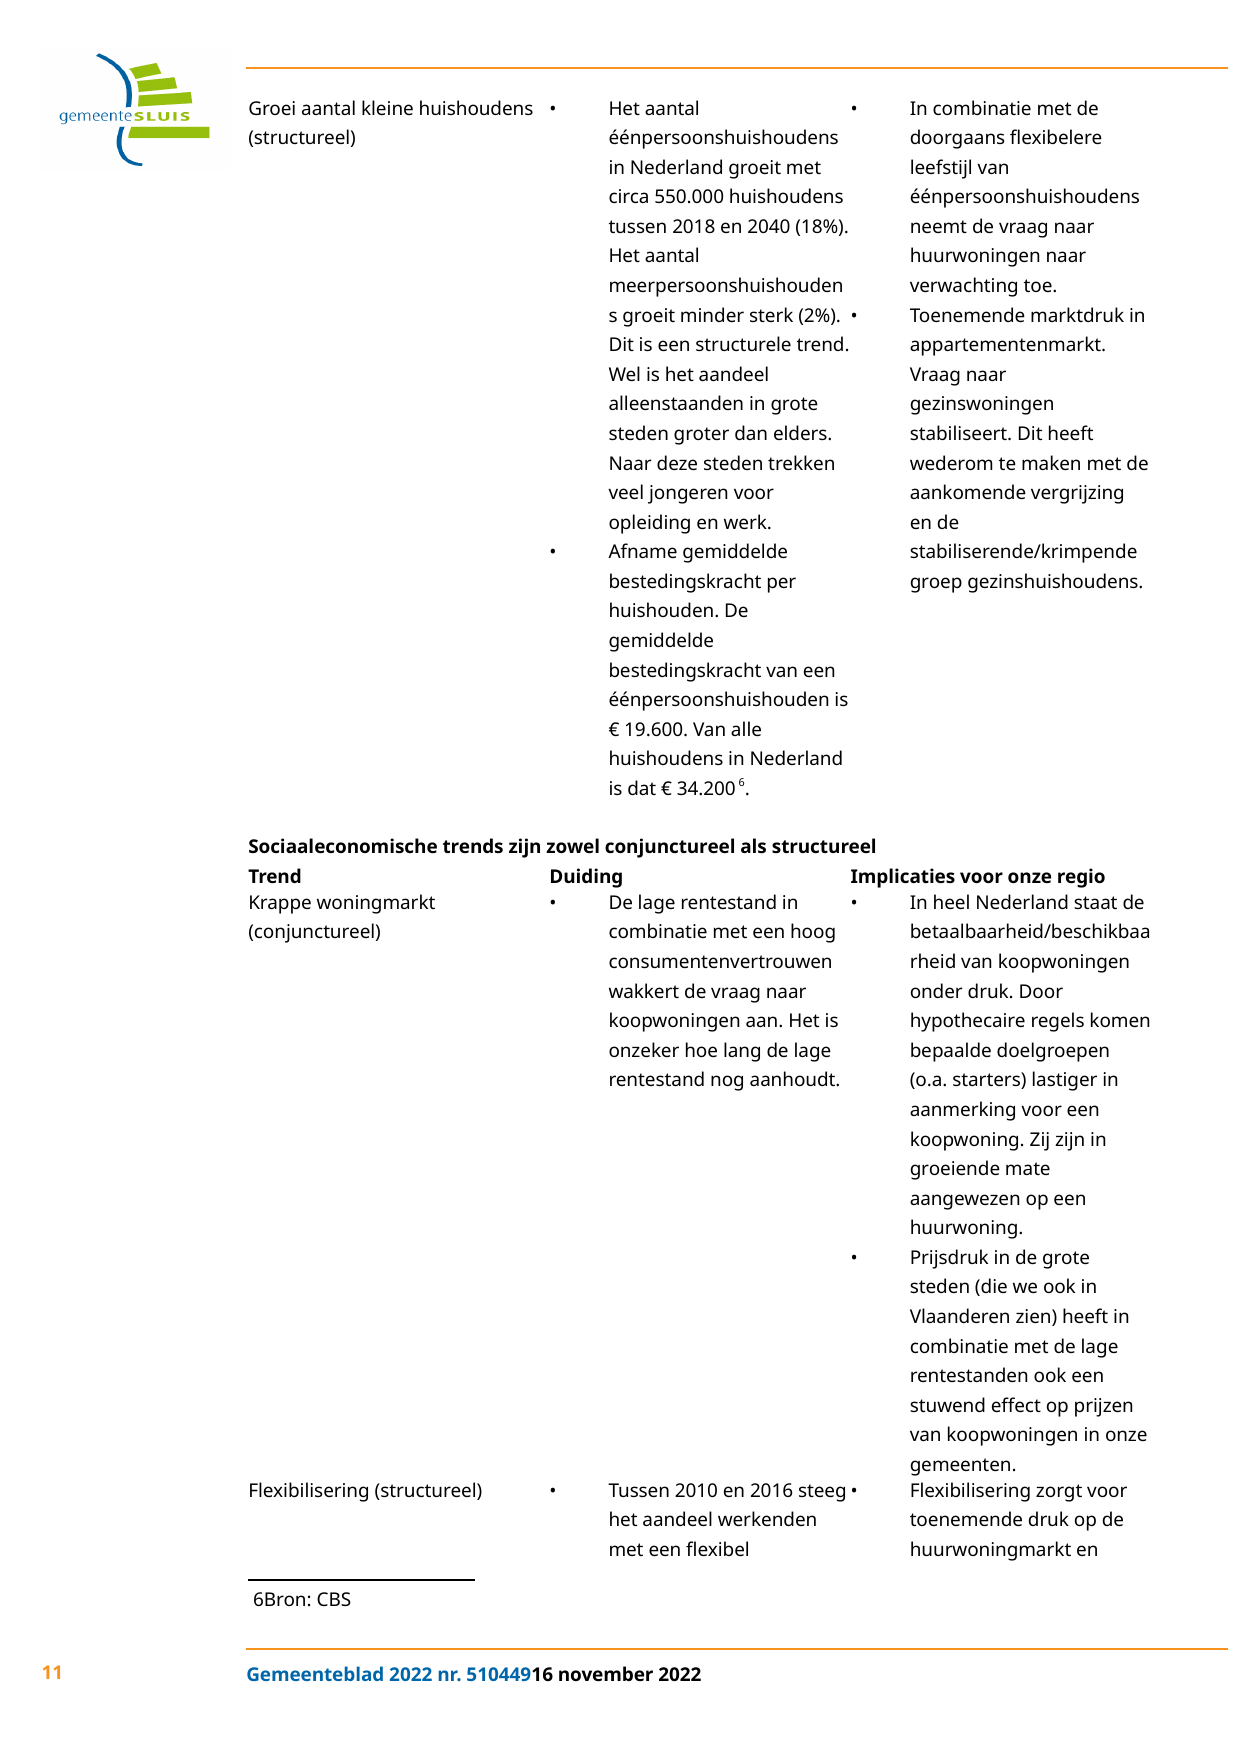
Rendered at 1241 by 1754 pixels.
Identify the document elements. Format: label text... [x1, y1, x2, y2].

table_cell De lage rentestand in combinatie met een hoog consumentenvertrouwen wakkert de vraag naar koopwoningen aan. Het is onzeker hoe lang de lage rentestand nog aanhoudt. [549, 889, 850, 1477]
table_cell Flexibilisering zorgt voor toenemende druk op de huurwoningmarkt en [850, 1477, 1152, 1562]
picture [41, 47, 231, 172]
table_cell Flexibilisering (structureel) [248, 1477, 549, 1562]
table_cell Het aantal éénpersoonshuishoudens in Nederland groeit met circa 550.000 huishoudens tussen 2018 en 2040 (18%). Het aantal meerpersoonshuishoudens groeit minder sterk (2%). Dit is een structurele trend. Wel is het aandeel alleenstaanden in grote steden groter dan elders. Naar deze steden trekken veel jongeren voor opleiding en werk. Afname gemiddelde bestedingskracht per huishouden. De gemiddelde bestedingskracht van een éénpersoonshuishouden is € 19.600. Van alle huishoudens in Nederland is dat € 34.200. [549, 95, 850, 801]
table_cell Krappe woningmarkt (conjunctureel) [248, 889, 549, 1477]
text Sociaaleconomische trends zijn zowel conjunctureel als structureel [248, 834, 1152, 859]
table_header Implicaties voor onze regio [850, 864, 1152, 889]
table_cell Groei aantal kleine huishoudens (structureel) [248, 95, 549, 801]
table_cell Tussen 2010 en 2016 steeg het aandeel werkenden met een flexibel [549, 1477, 850, 1562]
table_header Duiding [549, 864, 850, 889]
table_header Trend [248, 864, 549, 889]
table_cell In heel Nederland staat de betaalbaarheid/beschikbaarheid van koopwoningen onder druk. Door hypothecaire regels komen bepaalde doelgroepen (o.a. starters) lastiger in aanmerking voor een koopwoning. Zij zijn in groeiende mate aangewezen op een huurwoning. Prijsdruk in de grote steden (die we ook in Vlaanderen zien) heeft in combinatie met de lage rentestanden ook een stuwend effect op prijzen van koopwoningen in onze gemeenten. [850, 889, 1152, 1477]
table_cell In combinatie met de doorgaans flexibelere leefstijl van éénpersoonshuishoudens neemt de vraag naar huurwoningen naar verwachting toe. Toenemende marktdruk in appartementenmarkt. Vraag naar gezinswoningen stabiliseert. Dit heeft wederom te maken met de aankomende vergrijzing en de stabiliserende/krimpende groep gezinshuishoudens. [850, 95, 1152, 801]
